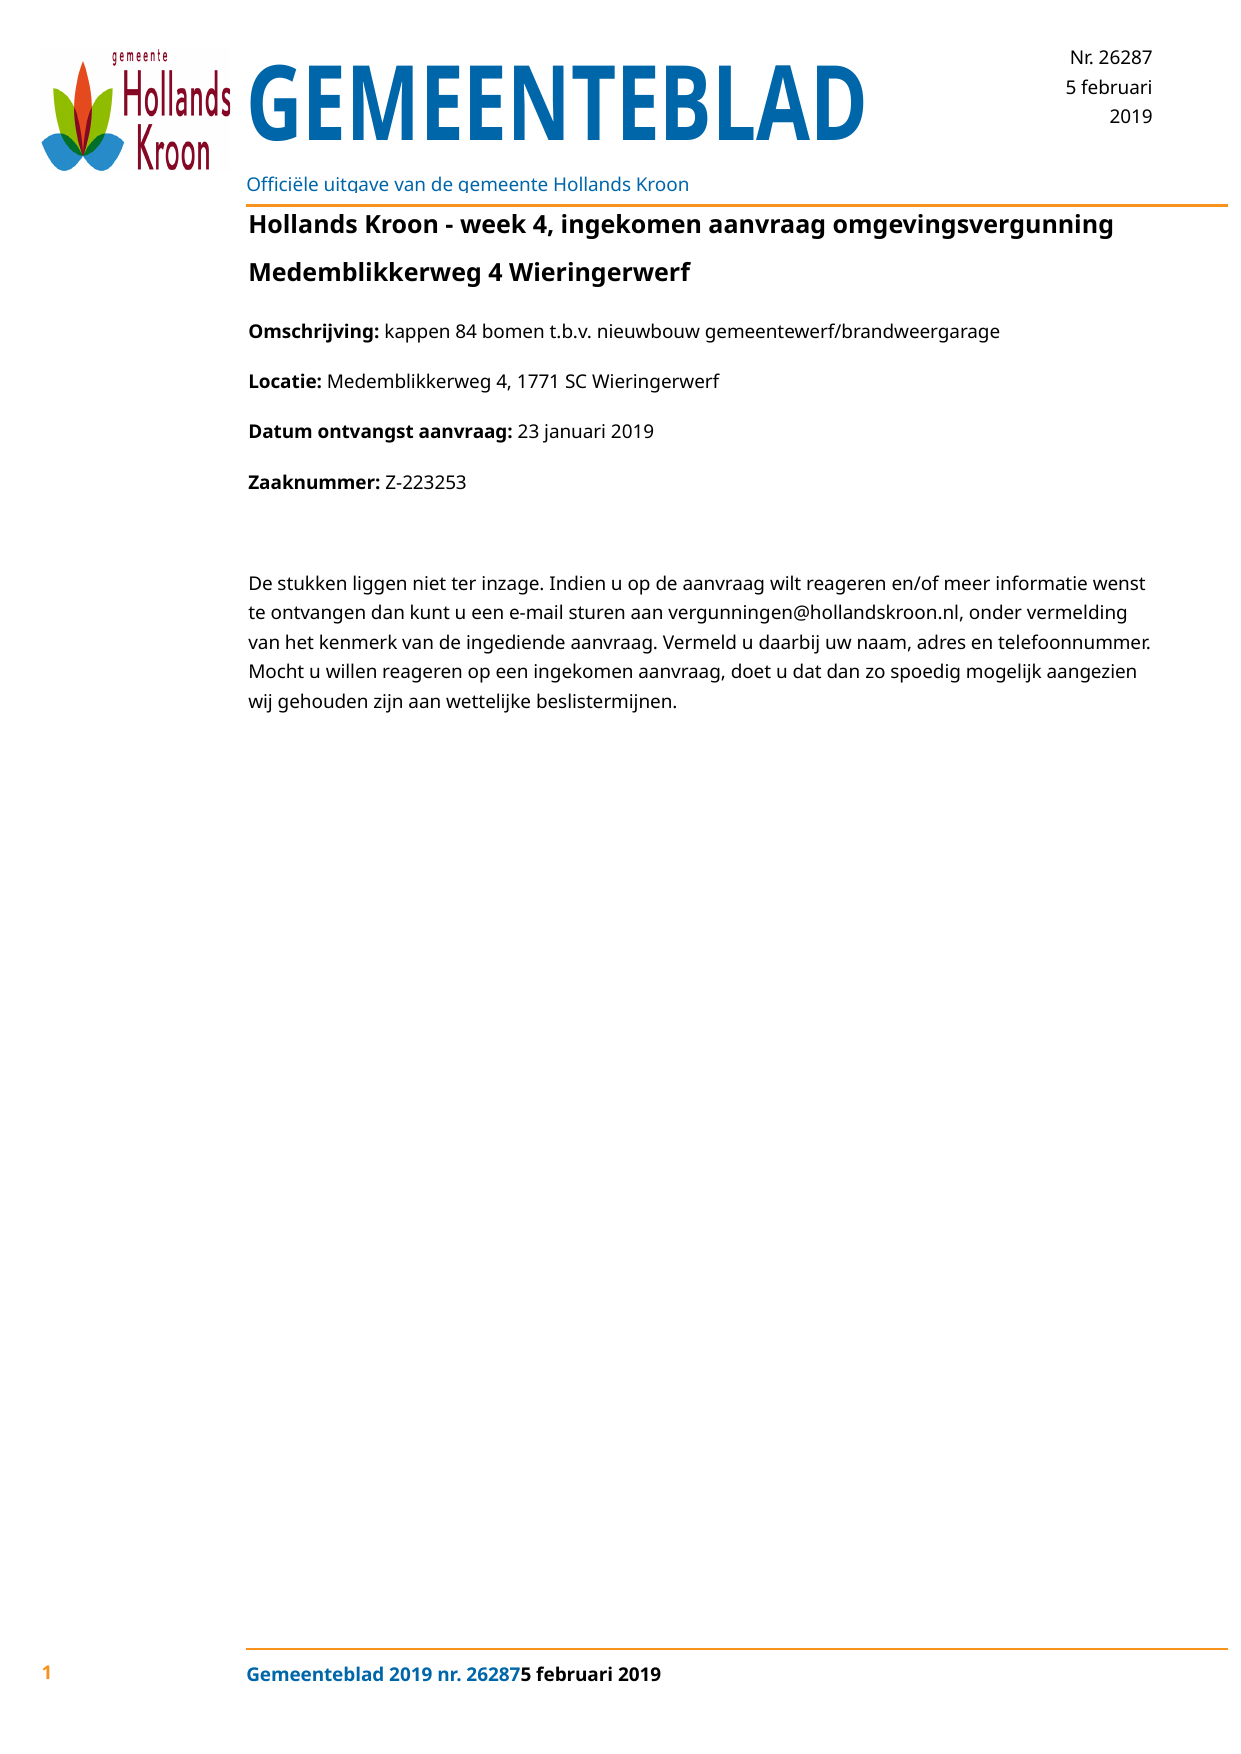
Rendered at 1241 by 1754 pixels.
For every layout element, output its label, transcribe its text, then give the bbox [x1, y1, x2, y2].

text Omschrijving: kappen 84 bomen t.b.v. nieuwbouw gemeentewerf/brandweergarage [248, 318, 1152, 344]
text Datum ontvangst aanvraag: 23 januari 2019 [248, 419, 1152, 444]
text Zaaknummer: Z-223253 [248, 469, 1152, 495]
text Locatie: Medemblikkerweg 4, 1771 SC Wieringerwerf [248, 368, 1152, 394]
picture [41, 47, 231, 172]
text Hollands Kroon - week 4, ingekomen aanvraag omgevingsvergunning Medemblikkerweg 4 Wieringerwerf [248, 207, 1152, 288]
text De stukken liggen niet ter inzage. Indien u op de aanvraag wilt reageren en/of meer informatie wenst te ontvangen dan kunt u een e-mail sturen aan vergunningen@hollandskroon.nl, onder vermelding van het kenmerk van de ingediende aanvraag. Vermeld u daarbij uw naam, adres en telefoonnummer. Mocht u willen reageren op een ingekomen aanvraag, doet u dat dan zo spoedig mogelijk aangezien wij gehouden zijn aan wettelijke beslistermijnen. [248, 570, 1152, 714]
